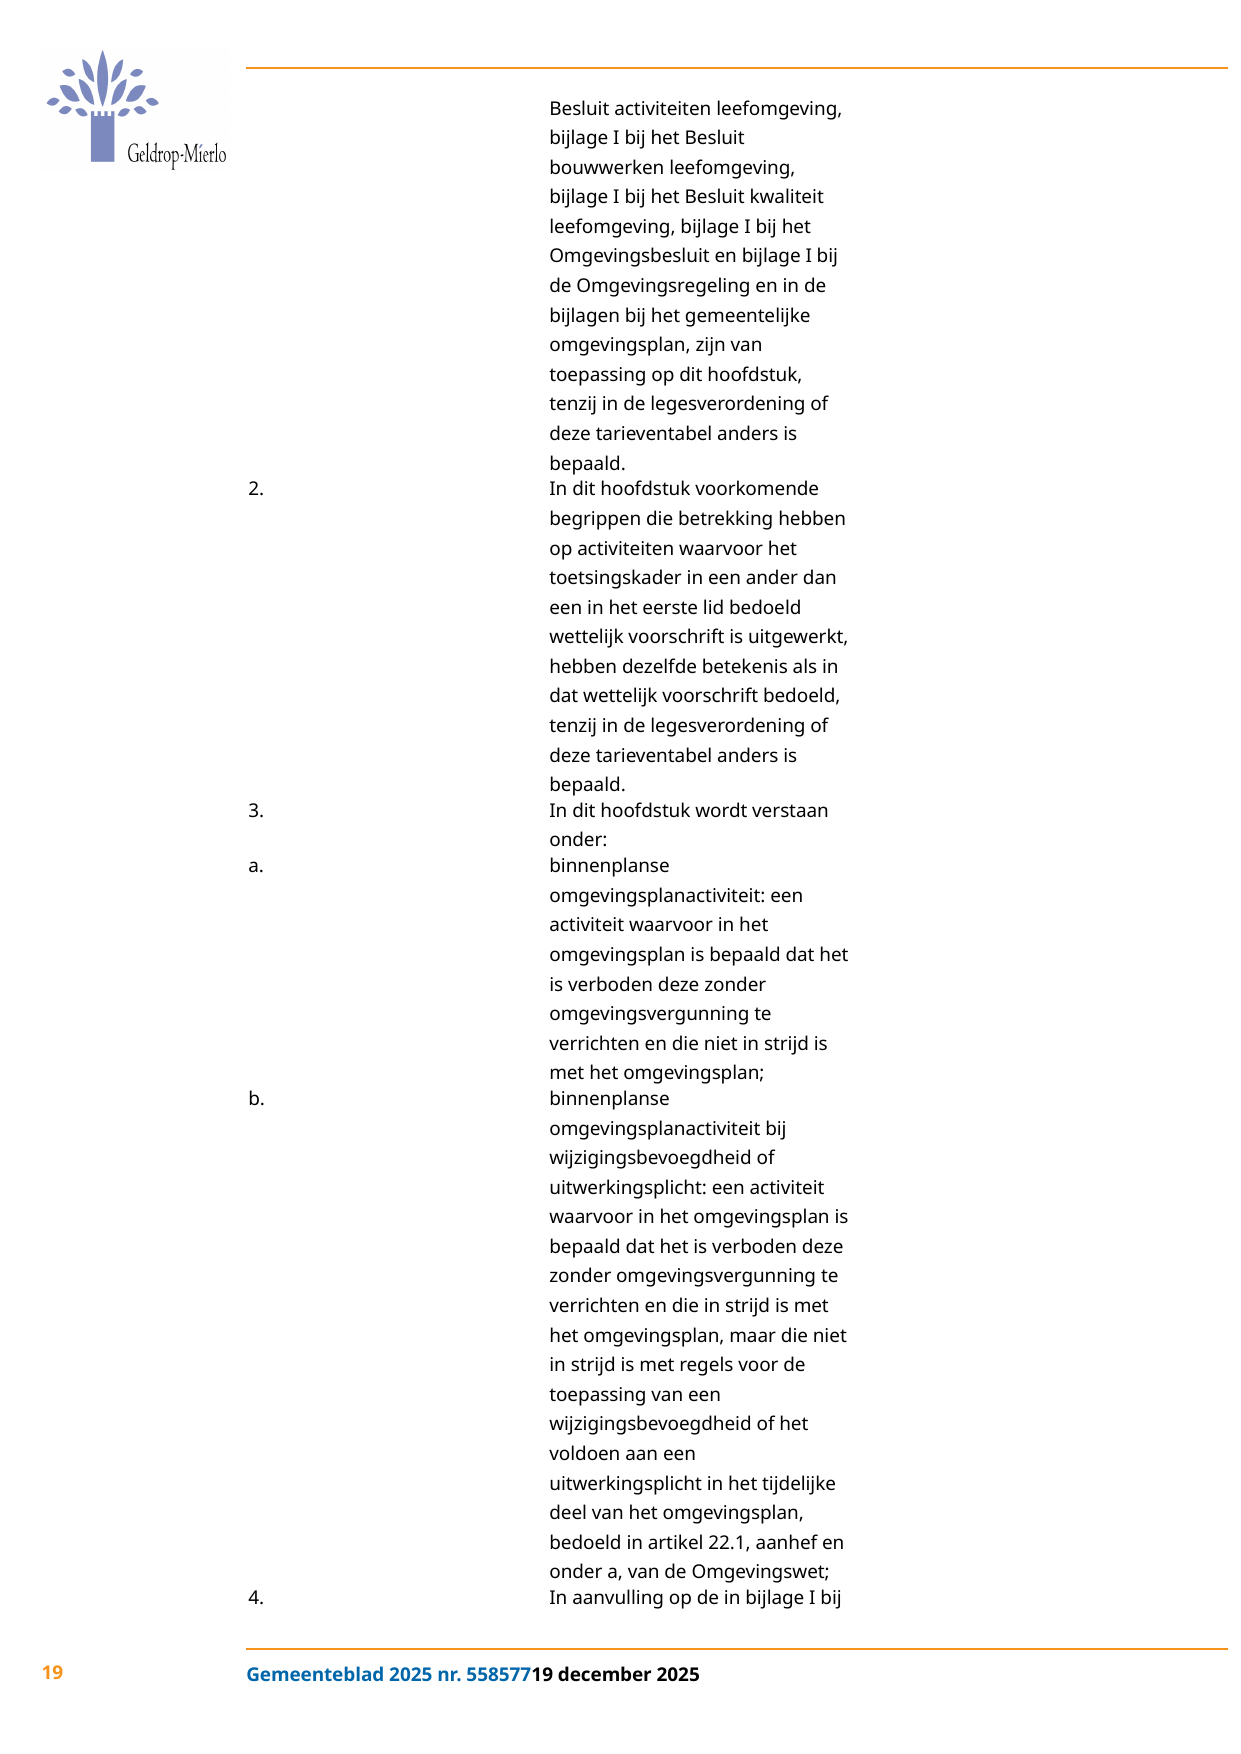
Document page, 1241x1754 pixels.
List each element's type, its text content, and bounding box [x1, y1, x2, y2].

table_cell [850, 853, 1152, 1085]
table_cell In dit hoofdstuk voorkomende begrippen die betrekking hebben op activiteiten waarvoor het toetsingskader in een ander dan een in het eerste lid bedoeld wettelijk voorschrift is uitgewerkt, hebben dezelfde betekenis als in dat wettelijk voorschrift bedoeld, tenzij in de legesverordening of deze tarieventabel anders is bepaald. [549, 476, 850, 797]
table_cell [850, 95, 1152, 476]
table_cell [850, 1085, 1152, 1584]
table_cell [850, 797, 1152, 852]
table_cell [850, 1584, 1152, 1610]
table_cell a. [248, 853, 549, 1085]
table_cell [850, 476, 1152, 797]
table_cell 3. [248, 797, 549, 852]
table_cell binnenplanse omgevingsplanactiviteit bij wijzigingsbevoegdheid of uitwerkingsplicht: een activiteit waarvoor in het omgevingsplan is bepaald dat het is verboden deze zonder omgevingsvergunning te verrichten en die in strijd is met het omgevingsplan, maar die niet in strijd is met regels voor de toepassing van een wijzigingsbevoegdheid of het voldoen aan een uitwerkingsplicht in het tijdelijke deel van het omgevingsplan, bedoeld in artikel 22.1, aanhef en onder a, van de Omgevingswet; [549, 1085, 850, 1584]
picture [41, 47, 231, 172]
table_cell Besluit activiteiten leefomgeving, bijlage I bij het Besluit bouwwerken leefomgeving, bijlage I bij het Besluit kwaliteit leefomgeving, bijlage I bij het Omgevingsbesluit en bijlage I bij de Omgevingsregeling en in de bijlagen bij het gemeentelijke omgevingsplan, zijn van toepassing op dit hoofdstuk, tenzij in de legesverordening of deze tarieventabel anders is bepaald. [549, 95, 850, 476]
table_cell binnenplanse omgevingsplanactiviteit: een activiteit waarvoor in het omgevingsplan is bepaald dat het is verboden deze zonder omgevingsvergunning te verrichten en die niet in strijd is met het omgevingsplan; [549, 853, 850, 1085]
table_cell 2. [248, 476, 549, 797]
table_cell [248, 95, 549, 476]
table_cell 4. [248, 1584, 549, 1610]
table_cell b. [248, 1085, 549, 1584]
table_cell In dit hoofdstuk wordt verstaan onder: [549, 797, 850, 852]
table_cell In aanvulling op de in bijlage I bij [549, 1584, 850, 1610]
